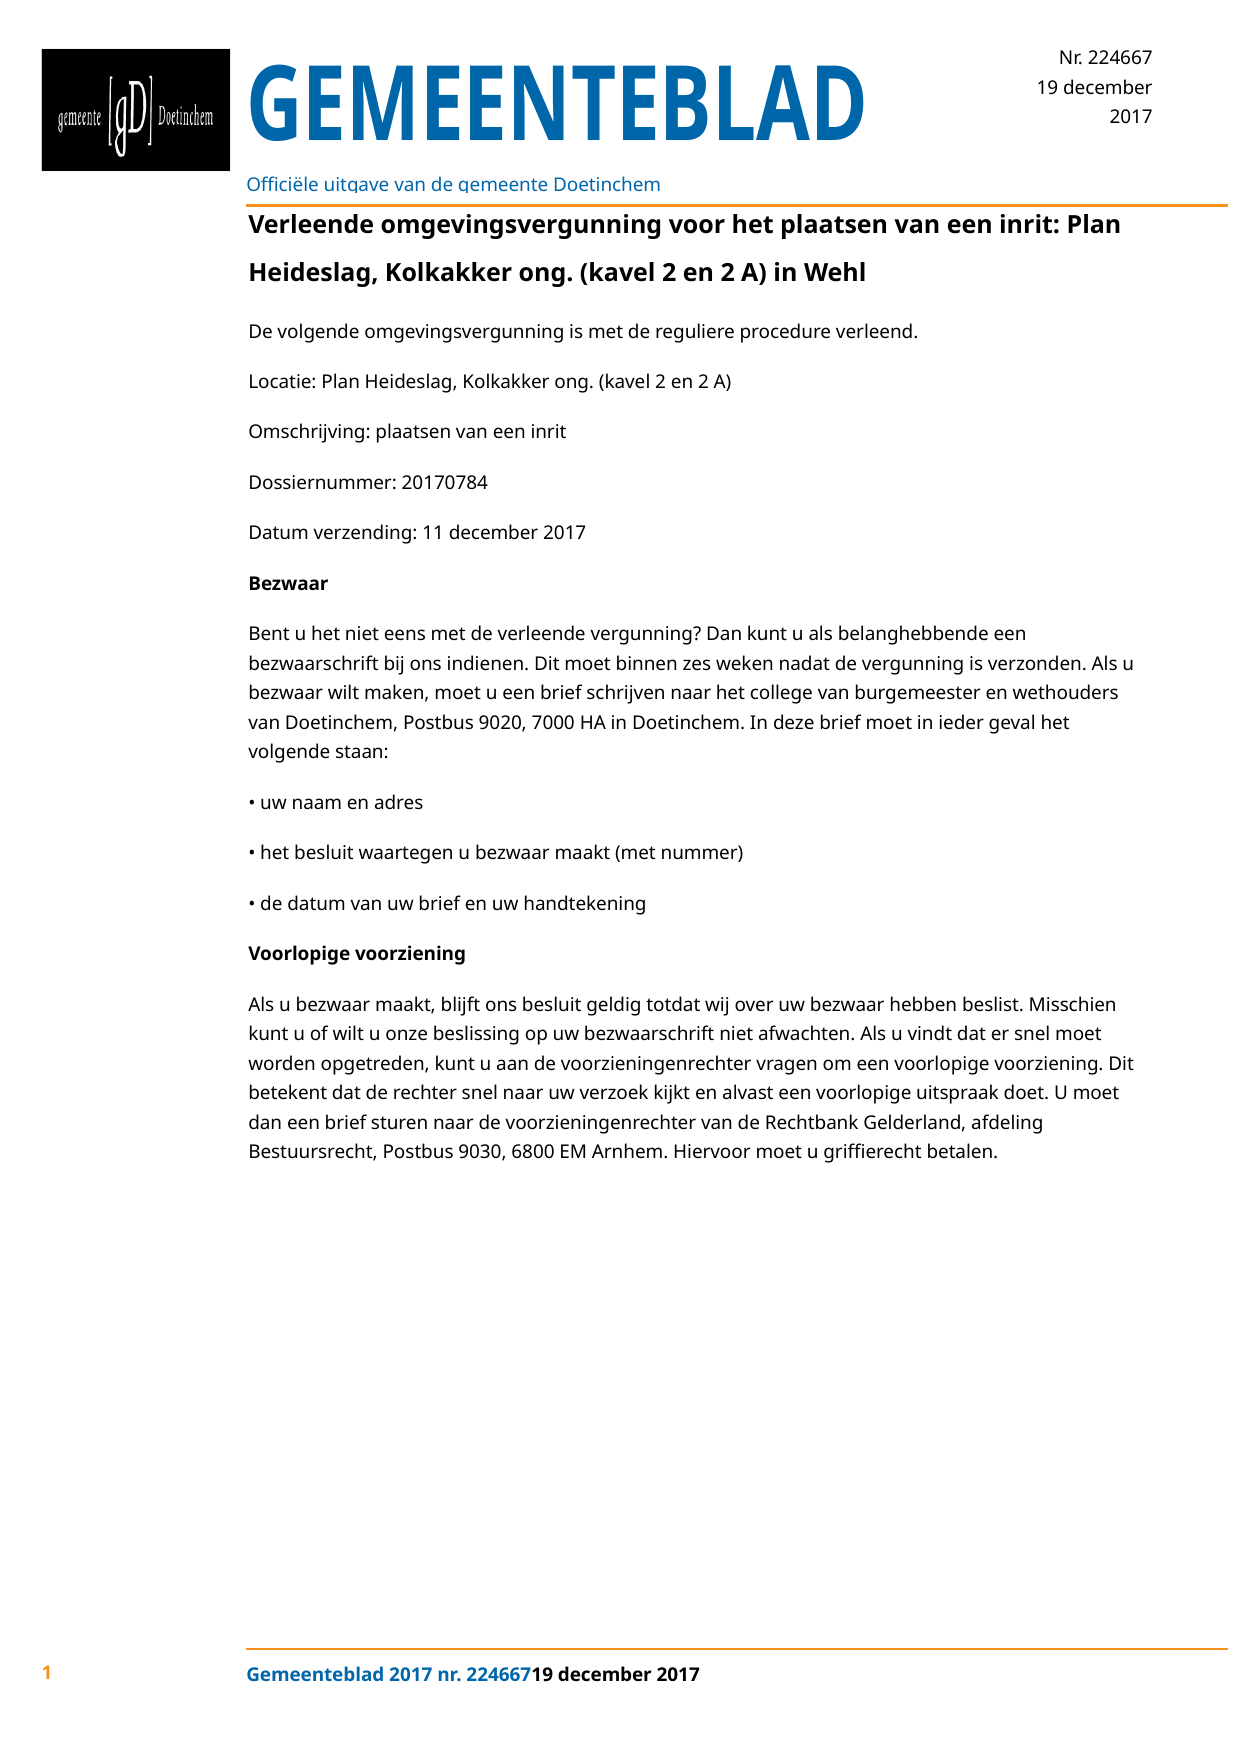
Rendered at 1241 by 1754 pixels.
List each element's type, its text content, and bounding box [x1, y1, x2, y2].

text • de datum van uw brief en uw handtekening [248, 890, 1152, 916]
text Voorlopige voorziening [248, 940, 1152, 966]
text • het besluit waartegen u bezwaar maakt (met nummer) [248, 839, 1152, 865]
text De volgende omgevingsvergunning is met de reguliere procedure verleend. [248, 318, 1152, 344]
text Bent u het niet eens met de verleende vergunning? Dan kunt u als belanghebbende een bezwaarschrift bij ons indienen. Dit moet binnen zes weken nadat de vergunning is verzonden. Als u bezwaar wilt maken, moet u een brief schrijven naar het college van burgemeester en wethouders van Doetinchem, Postbus 9020, 7000 HA in Doetinchem. In deze brief moet in ieder geval het volgende staan: [248, 620, 1152, 764]
text Locatie: Plan Heideslag, Kolkakker ong. (kavel 2 en 2 A) [248, 368, 1152, 394]
text • uw naam en adres [248, 789, 1152, 815]
text Datum verzending: 11 december 2017 [248, 519, 1152, 545]
picture [41, 47, 231, 172]
text Omschrijving: plaatsen van een inrit [248, 419, 1152, 444]
text Als u bezwaar maakt, blijft ons besluit geldig totdat wij over uw bezwaar hebben beslist. Misschien kunt u of wilt u onze beslissing op uw bezwaarschrift niet afwachten. Als u vindt dat er snel moet worden opgetreden, kunt u aan de voorzieningenrechter vragen om een voorlopige voorziening. Dit betekent dat de rechter snel naar uw verzoek kijkt en alvast een voorlopige uitspraak doet. U moet dan een brief sturen naar de voorzieningenrechter van de Rechtbank Gelderland, afdeling Bestuursrecht, Postbus 9030, 6800 EM Arnhem. Hiervoor moet u griffierecht betalen. [248, 991, 1152, 1164]
text Verleende omgevingsvergunning voor het plaatsen van een inrit: Plan Heideslag, Kolkakker ong. (kavel 2 en 2 A) in Wehl [248, 207, 1152, 288]
text Dossiernummer: 20170784 [248, 469, 1152, 495]
text Bezwaar [248, 570, 1152, 596]
